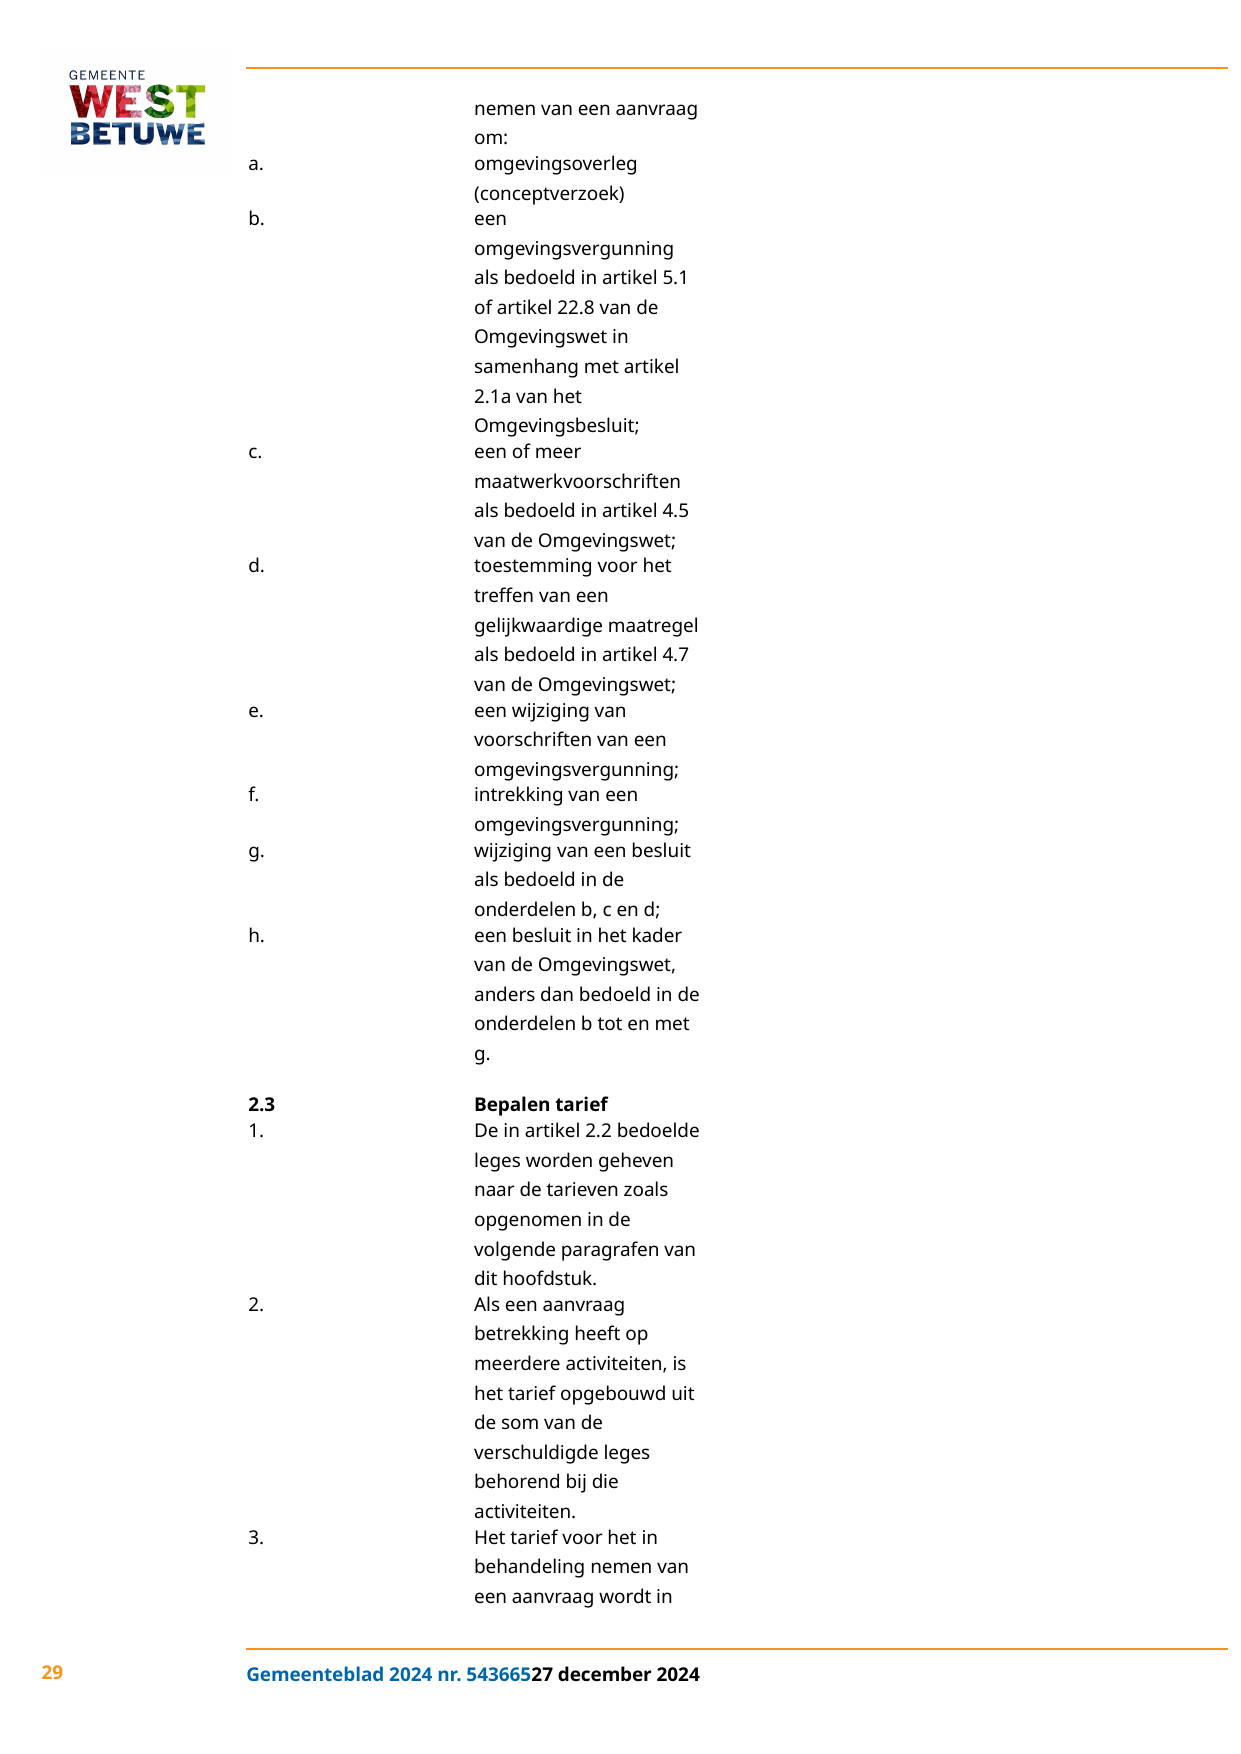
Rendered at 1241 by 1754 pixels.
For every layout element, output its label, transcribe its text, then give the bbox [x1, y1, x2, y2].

table_cell [700, 1092, 1152, 1117]
table_cell een of meer maatwerkvoorschriften als bedoeld in artikel 4.5 van de Omgevingswet; [474, 438, 700, 553]
table_cell omgevingsoverleg (conceptverzoek) [474, 150, 700, 205]
table_cell e. [248, 697, 474, 782]
table_cell 2. [248, 1291, 474, 1524]
table_cell [700, 553, 1152, 697]
table_cell een wijziging van voorschriften van een omgevingsvergunning; [474, 697, 700, 782]
table_cell [700, 837, 1152, 922]
table_cell wijziging van een besluit als bedoeld in de onderdelen b, c en d; [474, 837, 700, 922]
table_cell een omgevingsvergunning als bedoeld in artikel 5.1 of artikel 22.8 van de Omgevingswet in samenhang met artikel 2.1a van het Omgevingsbesluit; [474, 205, 700, 438]
table_cell een besluit in het kader van de Omgevingswet, anders dan bedoeld in de onderdelen b tot en met g. [474, 922, 700, 1066]
table_cell [700, 150, 1152, 205]
table_cell [700, 1291, 1152, 1524]
table_cell [474, 1066, 700, 1092]
table_cell 3. [248, 1524, 474, 1609]
table_cell h. [248, 922, 474, 1066]
table_cell f. [248, 782, 474, 837]
table_cell g. [248, 837, 474, 922]
table_cell [700, 1524, 1152, 1609]
table_cell c. [248, 438, 474, 553]
table_cell nemen van een aanvraag om: [474, 95, 700, 150]
table_cell Het tarief voor het in behandeling nemen van een aanvraag wordt in [474, 1524, 700, 1609]
table_cell [700, 1118, 1152, 1291]
table_cell Bepalen tarief [474, 1092, 700, 1117]
table_cell [700, 1066, 1152, 1092]
picture [41, 47, 231, 172]
table_cell [700, 782, 1152, 837]
table_cell [700, 95, 1152, 150]
table_cell De in artikel 2.2 bedoelde leges worden geheven naar de tarieven zoals opgenomen in de volgende paragrafen van dit hoofdstuk. [474, 1118, 700, 1291]
table_cell [248, 1066, 474, 1092]
table_cell [700, 697, 1152, 782]
table_cell 2.3 [248, 1092, 474, 1117]
table_cell toestemming voor het treffen van een gelijkwaardige maatregel als bedoeld in artikel 4.7 van de Omgevingswet; [474, 553, 700, 697]
table_cell [248, 95, 474, 150]
table_cell 1. [248, 1118, 474, 1291]
table_cell [700, 205, 1152, 438]
table_cell [700, 438, 1152, 553]
table_cell Als een aanvraag betrekking heeft op meerdere activiteiten, is het tarief opgebouwd uit de som van de verschuldigde leges behorend bij die activiteiten. [474, 1291, 700, 1524]
table_cell a. [248, 150, 474, 205]
table_cell intrekking van een omgevingsvergunning; [474, 782, 700, 837]
table_cell b. [248, 205, 474, 438]
table_cell [700, 922, 1152, 1066]
table_cell d. [248, 553, 474, 697]
